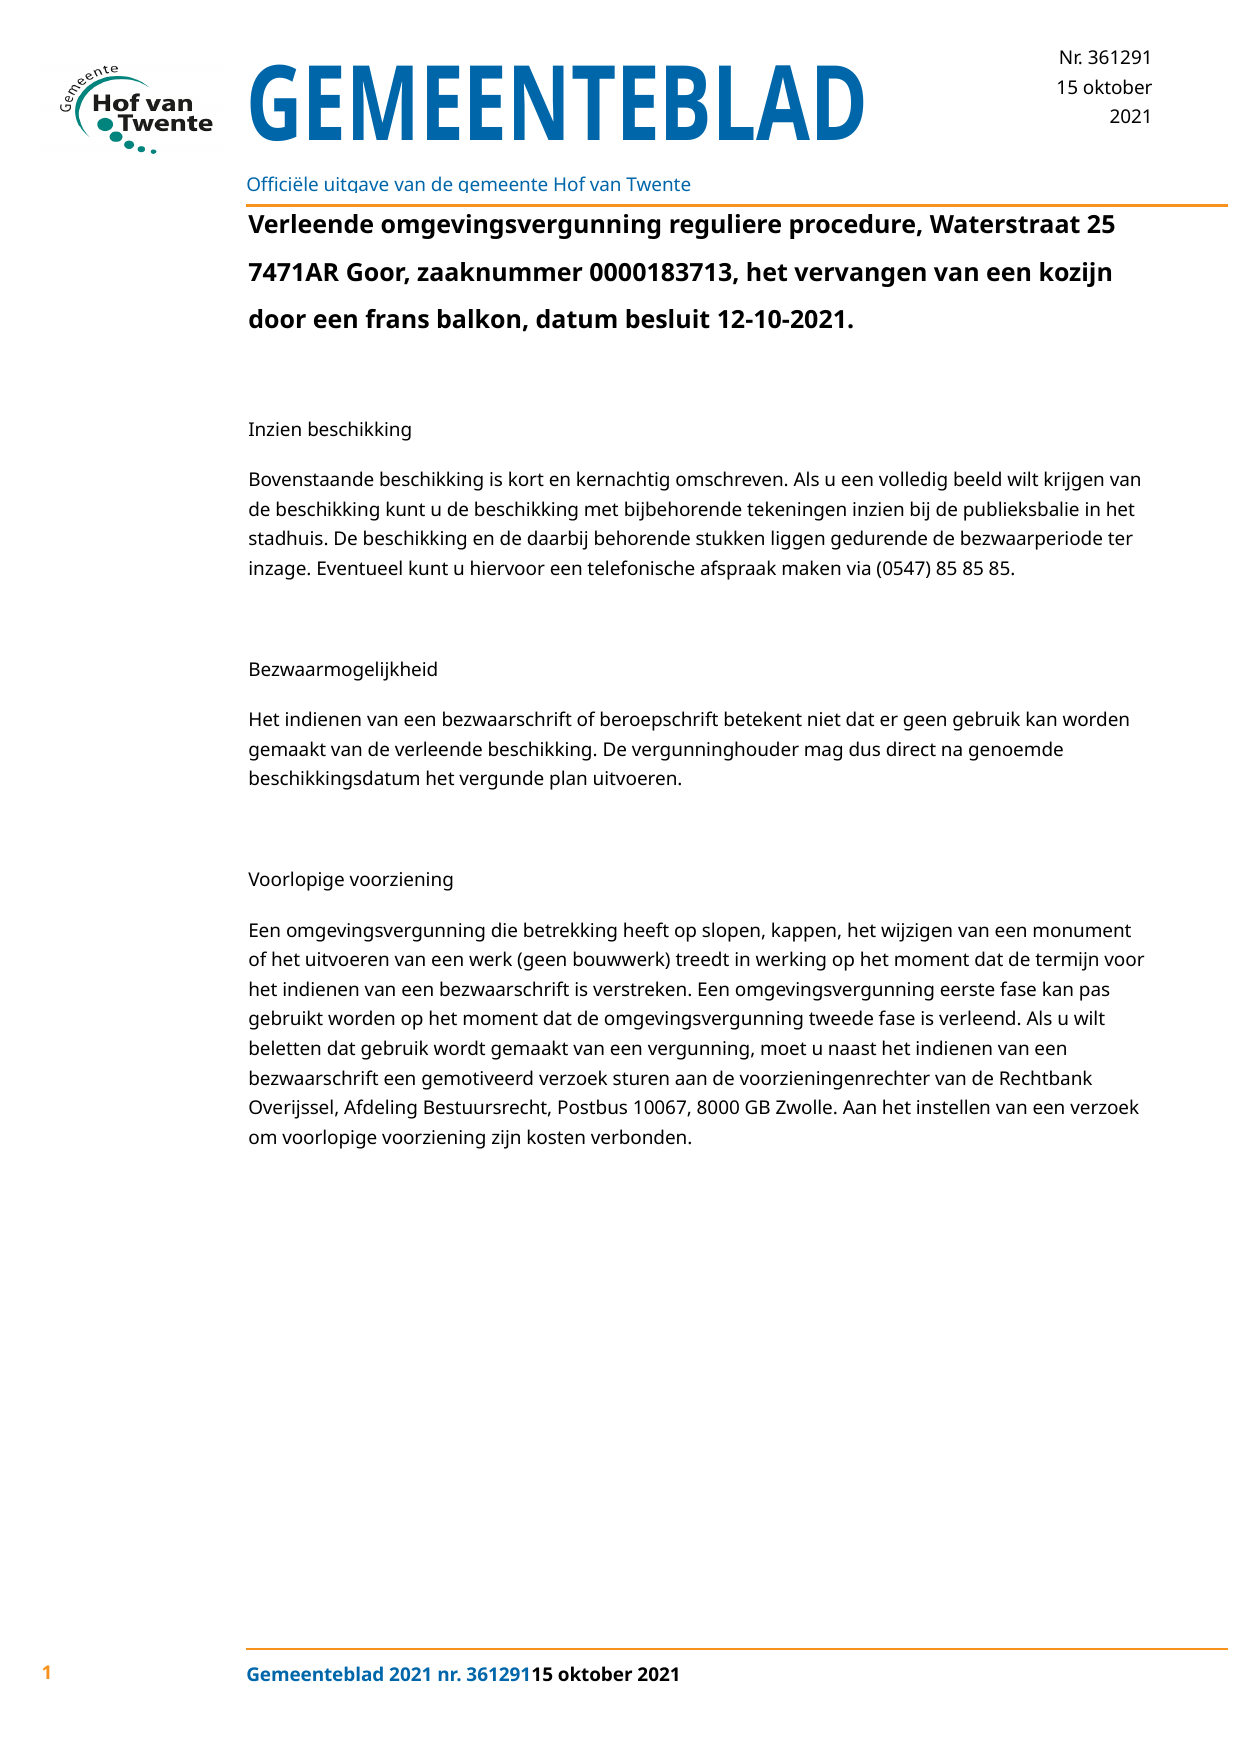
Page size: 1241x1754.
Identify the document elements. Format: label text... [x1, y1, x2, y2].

picture [41, 47, 231, 172]
text Een omgevingsvergunning die betrekking heeft op slopen, kappen, het wijzigen van een monument of het uitvoeren van een werk (geen bouwwerk) treedt in werking op het moment dat de termijn voor het indienen van een bezwaarschrift is verstreken. Een omgevingsvergunning eerste fase kan pas gebruikt worden op het moment dat de omgevingsvergunning tweede fase is verleend. Als u wilt beletten dat gebruik wordt gemaakt van een vergunning, moet u naast het indienen van een bezwaarschrift een gemotiveerd verzoek sturen aan de voorzieningenrechter van de Rechtbank Overijssel, Afdeling Bestuursrecht, Postbus 10067, 8000 GB Zwolle. Aan het instellen van een verzoek om voorlopige voorziening zijn kosten verbonden. [248, 917, 1152, 1149]
text Bovenstaande beschikking is kort en kernachtig omschreven. Als u een volledig beeld wilt krijgen van de beschikking kunt u de beschikking met bijbehorende tekeningen inzien bij de publieksbalie in het stadhuis. De beschikking en de daarbij behorende stukken liggen gedurende de bezwaarperiode ter inzage. Eventueel kunt u hiervoor een telefonische afspraak maken via (0547) 85 85 85. [248, 466, 1152, 581]
text Bezwaarmogelijkheid [248, 656, 1152, 682]
text Inzien beschikking [248, 416, 1152, 442]
text Verleende omgevingsvergunning reguliere procedure, Waterstraat 25 7471AR Goor, zaaknummer 0000183713, het vervangen van een kozijn door een frans balkon, datum besluit 12-10-2021. [248, 207, 1152, 336]
text Voorlopige voorziening [248, 866, 1152, 892]
text Het indienen van een bezwaarschrift of beroepschrift betekent niet dat er geen gebruik kan worden gemaakt van de verleende beschikking. De vergunninghouder mag dus direct na genoemde beschikkingsdatum het vergunde plan uitvoeren. [248, 706, 1152, 791]
